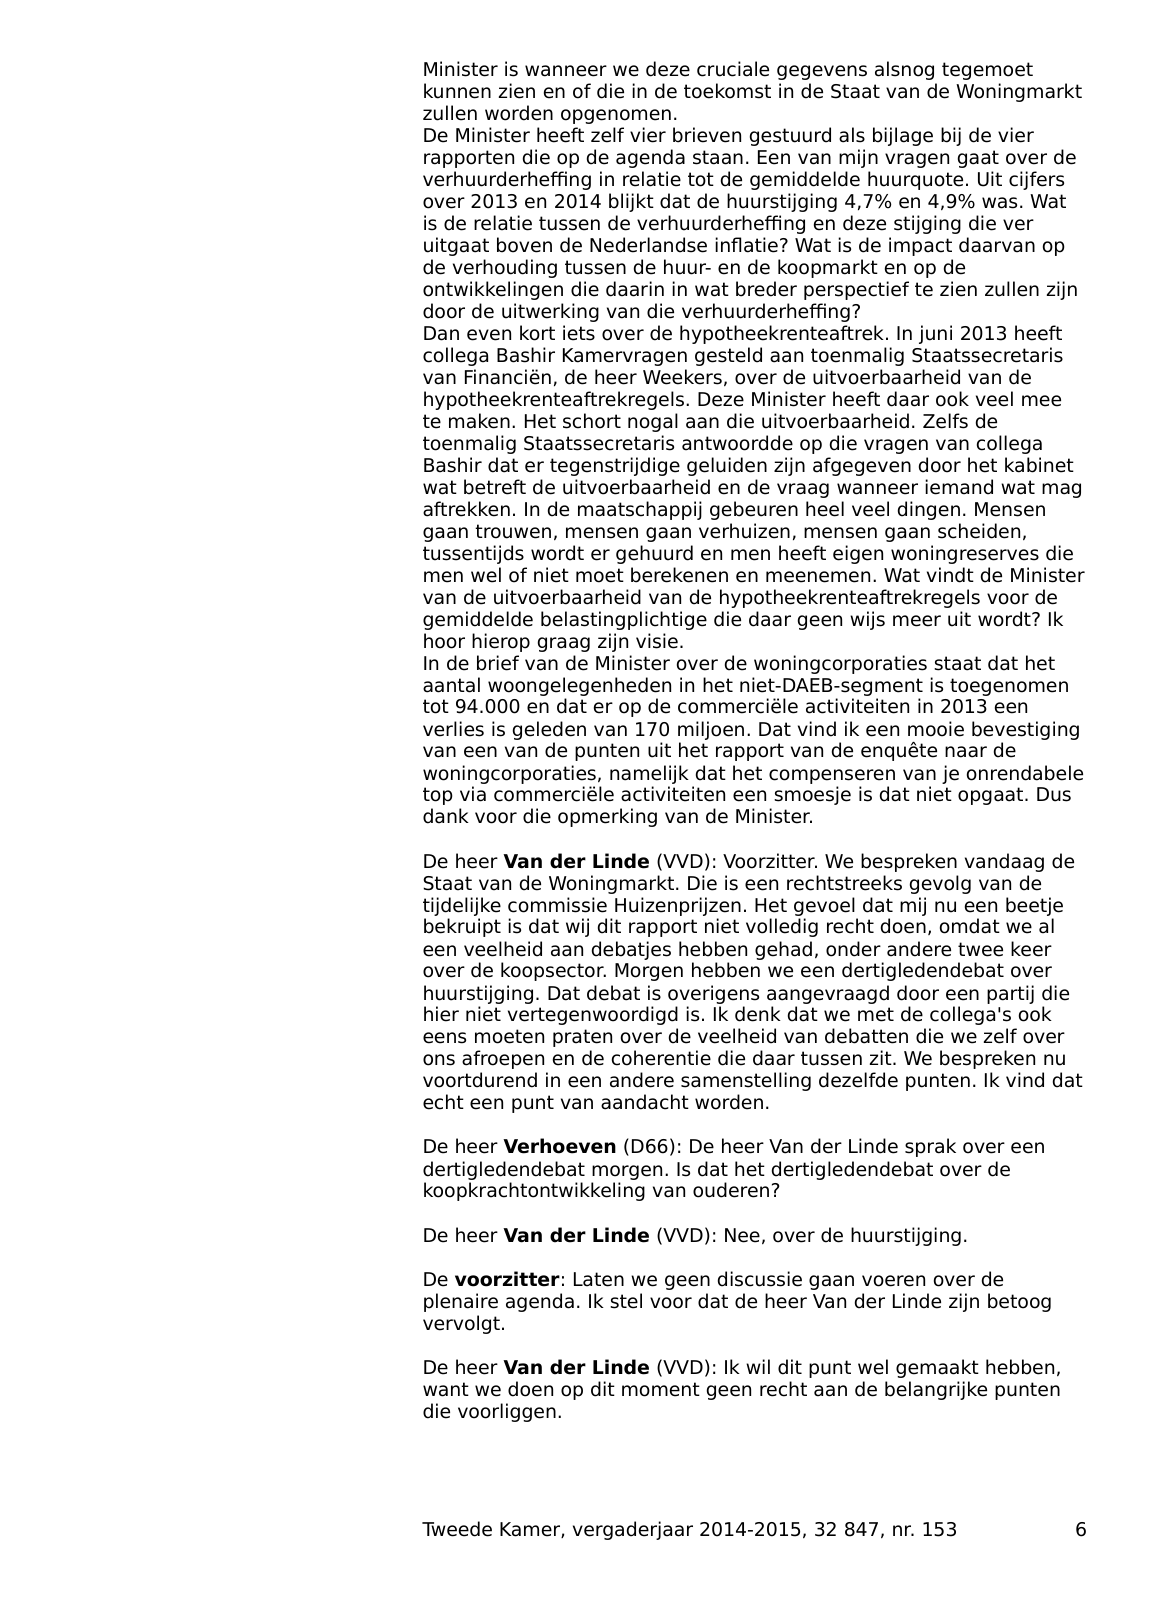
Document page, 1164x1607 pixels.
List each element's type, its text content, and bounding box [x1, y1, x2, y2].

text Dan even kort iets over de hypotheekrenteaftrek. In juni 2013 heeft collega Bashir Kamervragen gesteld aan toenmalig Staatssecretaris van Financiën, de heer Weekers, over de uitvoerbaarheid van de hypotheekrenteaftrekregels. Deze Minister heeft daar ook veel mee te maken. Het schort nogal aan die uitvoerbaarheid. Zelfs de toenmalig Staatssecretaris antwoordde op die vragen van collega Bashir dat er tegenstrijdige geluiden zijn afgegeven door het kabinet wat betreft de uitvoerbaarheid en de vraag wanneer iemand wat mag aftrekken. In de maatschappij gebeuren heel veel dingen. Mensen gaan trouwen, mensen gaan verhuizen, mensen gaan scheiden, tussentijds wordt er gehuurd en men heeft eigen woningreserves die men wel of niet moet berekenen en meenemen. Wat vindt de Minister van de uitvoerbaarheid van de hypotheekrenteaftrekregels voor de gemiddelde belastingplichtige die daar geen wijs meer uit wordt? Ik hoor hierop graag zijn visie. [422, 323, 1087, 652]
text De heer Van der Linde (VVD): Voorzitter. We bespreken vandaag de Staat van de Woningmarkt. Die is een rechtstreeks gevolg van de tijdelijke commissie Huizenprijzen. Het gevoel dat mij nu een beetje bekruipt is dat wij dit rapport niet volledig recht doen, omdat we al een veelheid aan debatjes hebben gehad, onder andere twee keer over de koopsector. Morgen hebben we een dertigledendebat over huurstijging. Dat debat is overigens aangevraagd door een partij die hier niet vertegenwoordigd is. Ik denk dat we met de collega's ook eens moeten praten over de veelheid van debatten die we zelf over ons afroepen en de coherentie die daar tussen zit. We bespreken nu voortdurend in een andere samenstelling dezelfde punten. Ik vind dat echt een punt van aandacht worden. [422, 851, 1087, 1114]
text Minister is wanneer we deze cruciale gegevens alsnog tegemoet kunnen zien en of die in de toekomst in de Staat van de Woningmarkt zullen worden opgenomen. [422, 59, 1087, 125]
text De Minister heeft zelf vier brieven gestuurd als bijlage bij de vier rapporten die op de agenda staan. Een van mijn vragen gaat over de verhuurderheffing in relatie tot de gemiddelde huurquote. Uit cijfers over 2013 en 2014 blijkt dat de huurstijging 4,7% en 4,9% was. Wat is de relatie tussen de verhuurderheffing en deze stijging die ver uitgaat boven de Nederlandse inflatie? Wat is de impact daarvan op de verhouding tussen de huur- en de koopmarkt en op de ontwikkelingen die daarin in wat breder perspectief te zien zullen zijn door de uitwerking van die verhuurderheffing? [422, 125, 1087, 323]
text De heer Van der Linde (VVD): Ik wil dit punt wel gemaakt hebben, want we doen op dit moment geen recht aan de belangrijke punten die voorliggen. [422, 1357, 1087, 1423]
text De heer Verhoeven (D66): De heer Van der Linde sprak over een dertigledendebat morgen. Is dat het dertigledendebat over de koopkrachtontwikkeling van ouderen? [422, 1136, 1087, 1202]
text In de brief van de Minister over de woningcorporaties staat dat het aantal woongelegenheden in het niet-DAEB-segment is toegenomen tot 94.000 en dat er op de commerciële activiteiten in 2013 een verlies is geleden van 170 miljoen. Dat vind ik een mooie bevestiging van een van de punten uit het rapport van de enquête naar de woningcorporaties, namelijk dat het compenseren van je onrendabele top via commerciële activiteiten een smoesje is dat niet opgaat. Dus dank voor die opmerking van de Minister. [422, 652, 1087, 828]
text De voorzitter: Laten we geen discussie gaan voeren over de plenaire agenda. Ik stel voor dat de heer Van der Linde zijn betoog vervolgt. [422, 1269, 1087, 1335]
text De heer Van der Linde (VVD): Nee, over de huurstijging. [422, 1224, 1087, 1247]
